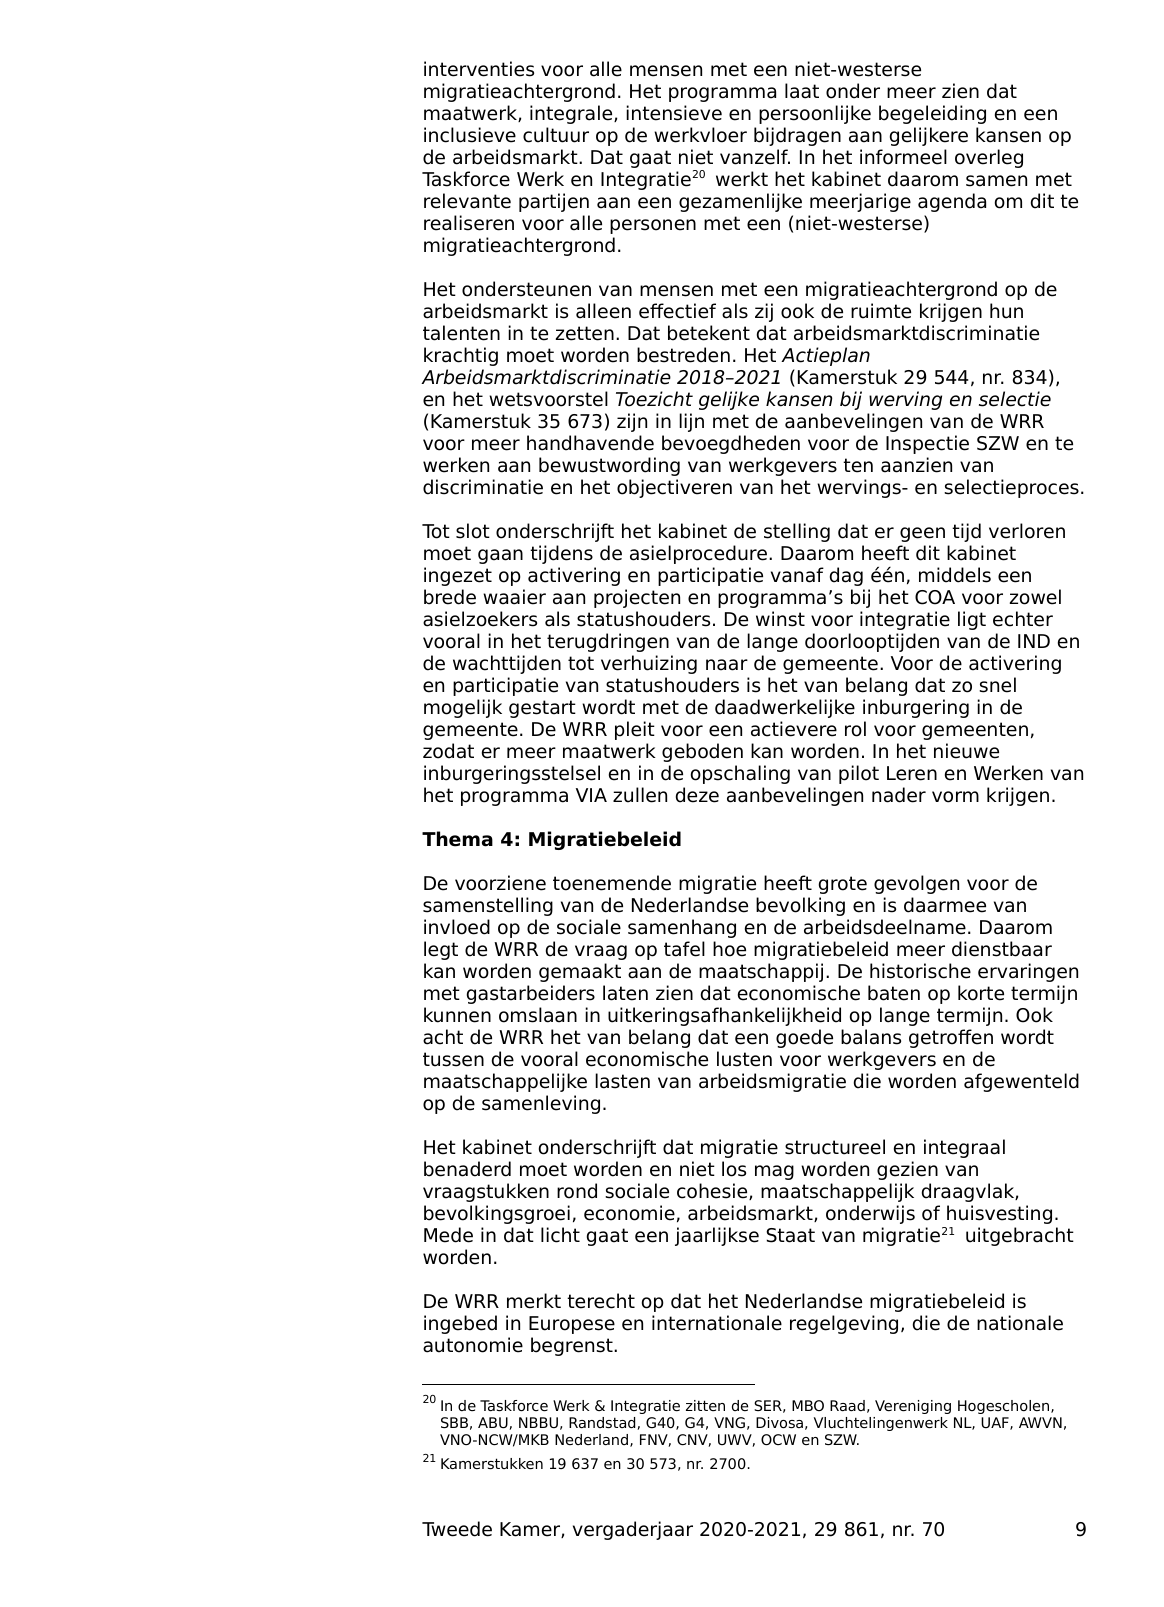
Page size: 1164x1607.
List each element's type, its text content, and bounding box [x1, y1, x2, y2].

text De voorziene toenemende migratie heeft grote gevolgen voor de samenstelling van de Nederlandse bevolking en is daarmee van invloed op de sociale samenhang en de arbeidsdeelname. Daarom legt de WRR de vraag op tafel hoe migratiebeleid meer dienstbaar kan worden gemaakt aan de maatschappij. De historische ervaringen met gastarbeiders laten zien dat economische baten op korte termijn kunnen omslaan in uitkeringsafhankelijkheid op lange termijn. Ook acht de WRR het van belang dat een goede balans getroffen wordt tussen de vooral economische lusten voor werkgevers en de maatschappelijke lasten van arbeidsmigratie die worden afgewenteld op de samenleving. [422, 873, 1087, 1115]
text In de Taskforce Werk & Integratie zitten de SER, MBO Raad, Vereniging Hogescholen, SBB, ABU, NBBU, Randstad, G40, G4, VNG, Divosa, Vluchtelingenwerk NL, UAF, AWVN, VNO-NCW/MKB Nederland, FNV, CNV, UWV, OCW en SZW. [422, 1393, 1087, 1449]
text Kamerstukken 19 637 en 30 573, nr. 2700. [422, 1452, 1087, 1474]
text De WRR merkt terecht op dat het Nederlandse migratiebeleid is ingebed in Europese en internationale regelgeving, die de nationale autonomie begrenst. [422, 1291, 1087, 1357]
text Het ondersteunen van mensen met een migratieachtergrond op de arbeidsmarkt is alleen effectief als zij ook de ruimte krijgen hun talenten in te zetten. Dat betekent dat arbeidsmarktdiscriminatie krachtig moet worden bestreden. Het Actieplan Arbeidsmarktdiscriminatie 2018–2021 (Kamerstuk 29 544, nr. 834), en het wetsvoorstel Toezicht gelijke kansen bij werving en selectie (Kamerstuk 35 673) zijn in lijn met de aanbevelingen van de WRR voor meer handhavende bevoegdheden voor de Inspectie SZW en te werken aan bewustwording van werkgevers ten aanzien van discriminatie en het objectiveren van het wervings- en selectieproces. [422, 279, 1087, 499]
subtitle Thema 4: Migratiebeleid [422, 829, 1087, 851]
text Het kabinet onderschrijft dat migratie structureel en integraal benaderd moet worden en niet los mag worden gezien van vraagstukken rond sociale cohesie, maatschappelijk draagvlak, bevolkingsgroei, economie, arbeidsmarkt, onderwijs of huisvesting. Mede in dat licht gaat een jaarlijkse Staat van migratie uitgebracht worden. [422, 1137, 1087, 1269]
text Tot slot onderschrijft het kabinet de stelling dat er geen tijd verloren moet gaan tijdens de asielprocedure. Daarom heeft dit kabinet ingezet op activering en participatie vanaf dag één, middels een brede waaier aan projecten en programma’s bij het COA voor zowel asielzoekers als statushouders. De winst voor integratie ligt echter vooral in het terugdringen van de lange doorlooptijden van de IND en de wachttijden tot verhuizing naar de gemeente. Voor de activering en participatie van statushouders is het van belang dat zo snel mogelijk gestart wordt met de daadwerkelijke inburgering in de gemeente. De WRR pleit voor een actievere rol voor gemeenten, zodat er meer maatwerk geboden kan worden. In het nieuwe inburgeringsstelsel en in de opschaling van pilot Leren en Werken van het programma VIA zullen deze aanbevelingen nader vorm krijgen. [422, 521, 1087, 807]
text interventies voor alle mensen met een niet-westerse migratieachtergrond. Het programma laat onder meer zien dat maatwerk, integrale, intensieve en persoonlijke begeleiding en een inclusieve cultuur op de werkvloer bijdragen aan gelijkere kansen op de arbeidsmarkt. Dat gaat niet vanzelf. In het informeel overleg Taskforce Werk en Integratie werkt het kabinet daarom samen met relevante partijen aan een gezamenlijke meerjarige agenda om dit te realiseren voor alle personen met een (niet-westerse) migratieachtergrond. [422, 59, 1087, 257]
